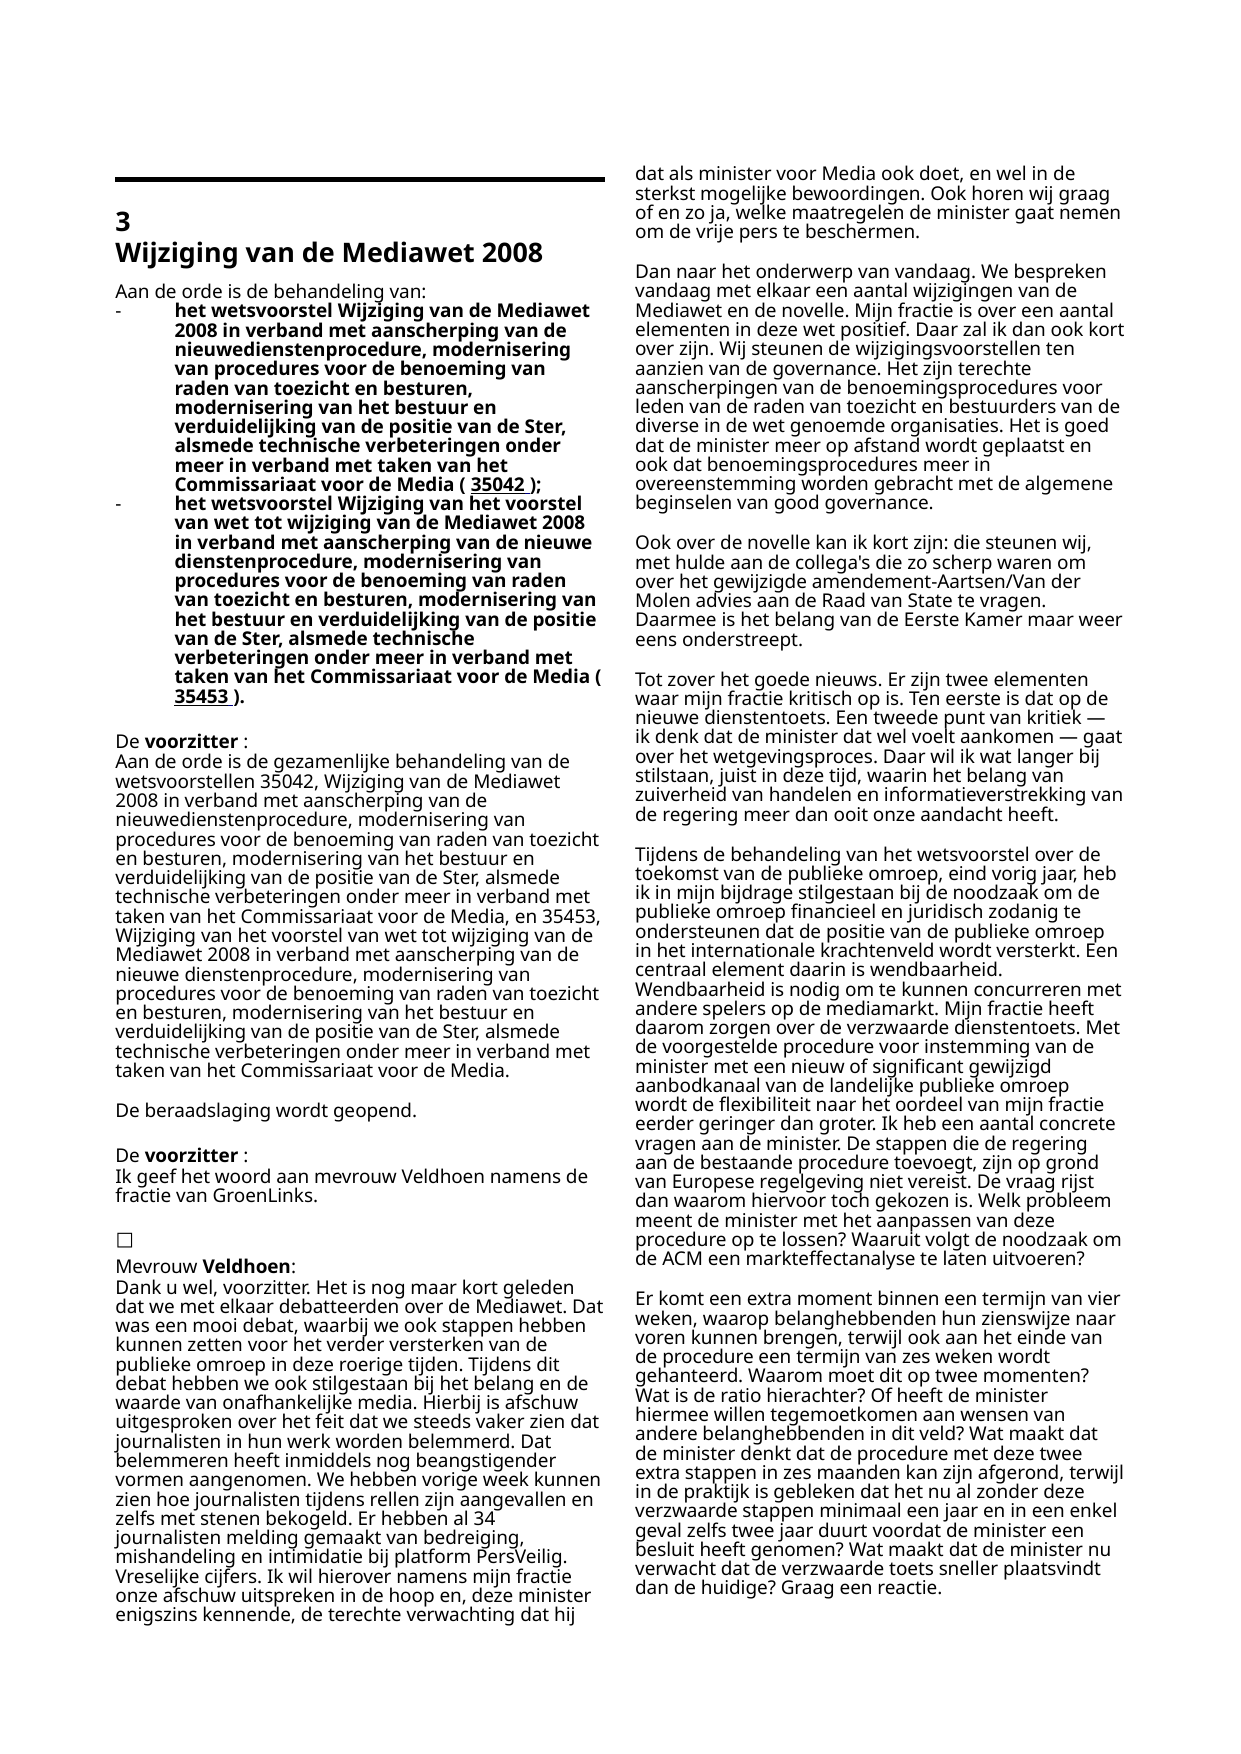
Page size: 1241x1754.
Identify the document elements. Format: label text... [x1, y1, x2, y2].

text ⬜ [115, 1227, 605, 1253]
text De voorzitter : [115, 728, 605, 753]
text Dank u wel, voorzitter. Het is nog maar kort geleden dat we met elkaar debatteerden over de Mediawet. Dat was een mooi debat, waarbij we ook stappen hebben kunnen zetten voor het verder versterken van de publieke omroep in deze roerige tijden. Tijdens dit debat hebben we ook stilgestaan bij het belang en de waarde van onafhankelijke media. Hierbij is afschuw uitgesproken over het feit dat we steeds vaker zien dat journalisten in hun werk worden belemmerd. Dat belemmeren heeft inmiddels nog beangstigender vormen aangenomen. We hebben vorige week kunnen zien hoe journalisten tijdens rellen zijn aangevallen en zelfs met stenen bekogeld. Er hebben al 34 journalisten melding gemaakt van bedreiging, mishandeling en intimidatie bij platform PersVeilig. Vreselijke cijfers. Ik wil hierover namens mijn fractie onze afschuw uitspreken in de hoop en, deze minister enigszins kennende, de terechte verwachting dat hij [115, 1279, 605, 1626]
text Tot zover het goede nieuws. Er zijn twee elementen waar mijn fractie kritisch op is. Ten eerste is dat op de nieuwe dienstentoets. Een tweede punt van kritiek — ik denk dat de minister dat wel voelt aankomen — gaat over het wetgevingsproces. Daar wil ik wat langer bij stilstaan, juist in deze tijd, waarin het belang van zuiverheid van handelen en informatieverstrekking van de regering meer dan ooit onze aandacht heeft. [635, 671, 1125, 825]
text De voorzitter : [115, 1142, 605, 1168]
list het wetsvoorstel Wijziging van de Mediawet 2008 in verband met aanscherping van de nieuwedienstenprocedure, modernisering van procedures voor de benoeming van raden van toezicht en besturen, modernisering van het bestuur en verduidelijking van de positie van de Ster, alsmede technische verbeteringen onder meer in verband met taken van het Commissariaat voor de Media ( 35042 ); [115, 302, 605, 495]
list het wetsvoorstel Wijziging van het voorstel van wet tot wijziging van de Mediawet 2008 in verband met aanscherping van de nieuwe dienstenprocedure, modernisering van procedures voor de benoeming van raden van toezicht en besturen, modernisering van het bestuur en verduidelijking van de positie van de Ster, alsmede technische verbeteringen onder meer in verband met taken van het Commissariaat voor de Media ( 35453 ). [115, 495, 605, 707]
text Wijziging van de Mediawet 2008 [115, 239, 605, 283]
text Dan naar het onderwerp van vandaag. We bespreken vandaag met elkaar een aantal wijzigingen van de Mediawet en de novelle. Mijn fractie is over een aantal elementen in deze wet positief. Daar zal ik dan ook kort over zijn. Wij steunen de wijzigingsvoorstellen ten aanzien van de governance. Het zijn terechte aanscherpingen van de benoemingsprocedures voor leden van de raden van toezicht en bestuurders van de diverse in de wet genoemde organisaties. Het is goed dat de minister meer op afstand wordt geplaatst en ook dat benoemingsprocedures meer in overeenstemming worden gebracht met de algemene beginselen van good governance. [635, 263, 1125, 514]
text Aan de orde is de behandeling van: [115, 283, 605, 302]
text Mevrouw Veldhoen: [115, 1253, 605, 1279]
text Ook over de novelle kan ik kort zijn: die steunen wij, met hulde aan de collega's die zo scherp waren om over het gewijzigde amendement-Aartsen/Van der Molen advies aan de Raad van State te vragen. Daarmee is het belang van de Eerste Kamer maar weer eens onderstreept. [635, 534, 1125, 650]
text Tijdens de behandeling van het wetsvoorstel over de toekomst van de publieke omroep, eind vorig jaar, heb ik in mijn bijdrage stilgestaan bij de noodzaak om de publieke omroep financieel en juridisch zodanig te ondersteunen dat de positie van de publieke omroep in het internationale krachtenveld wordt versterkt. Een centraal element daarin is wendbaarheid. Wendbaarheid is nodig om te kunnen concurreren met andere spelers op de mediamarkt. Mijn fractie heeft daarom zorgen over de verzwaarde dienstentoets. Met de voorgestelde procedure voor instemming van de minister met een nieuw of significant gewijzigd aanbodkanaal van de landelijke publieke omroep wordt de flexibiliteit naar het oordeel van mijn fractie eerder geringer dan groter. Ik heb een aantal concrete vragen aan de minister. De stappen die de regering aan de bestaande procedure toevoegt, zijn op grond van Europese regelgeving niet vereist. De vraag rijst dan waarom hiervoor toch gekozen is. Welk probleem meent de minister met het aanpassen van deze procedure op te lossen? Waaruit volgt de noodzaak om de ACM een markteffectanalyse te laten uitvoeren? [635, 846, 1125, 1269]
text 3 [115, 203, 605, 239]
text Er komt een extra moment binnen een termijn van vier weken, waarop belanghebbenden hun zienswijze naar voren kunnen brengen, terwijl ook aan het einde van de procedure een termijn van zes weken wordt gehanteerd. Waarom moet dit op twee momenten? Wat is de ratio hierachter? Of heeft de minister hiermee willen tegemoetkomen aan wensen van andere belanghebbenden in dit veld? Wat maakt dat de minister denkt dat de procedure met deze twee extra stappen in zes maanden kan zijn afgerond, terwijl in de praktijk is gebleken dat het nu al zonder deze verzwaarde stappen minimaal een jaar en in een enkel geval zelfs twee jaar duurt voordat de minister een besluit heeft genomen? Wat maakt dat de minister nu verwacht dat de verzwaarde toets sneller plaatsvindt dan de huidige? Graag een reactie. [635, 1290, 1125, 1599]
text De beraadslaging wordt geopend. [115, 1102, 605, 1121]
text Ik geef het woord aan mevrouw Veldhoen namens de fractie van GroenLinks. [115, 1168, 605, 1206]
text dat als minister voor Media ook doet, en wel in de sterkst mogelijke bewoordingen. Ook horen wij graag of en zo ja, welke maatregelen de minister gaat nemen om de vrije pers te beschermen. [635, 165, 1125, 242]
text Aan de orde is de gezamenlijke behandeling van de wetsvoorstellen 35042, Wijziging van de Mediawet 2008 in verband met aanscherping van de nieuwedienstenprocedure, modernisering van procedures voor de benoeming van raden van toezicht en besturen, modernisering van het bestuur en verduidelijking van de positie van de Ster, alsmede technische verbeteringen onder meer in verband met taken van het Commissariaat voor de Media, en 35453, Wijziging van het voorstel van wet tot wijziging van de Mediawet 2008 in verband met aanscherping van de nieuwe dienstenprocedure, modernisering van procedures voor de benoeming van raden van toezicht en besturen, modernisering van het bestuur en verduidelijking van de positie van de Ster, alsmede technische verbeteringen onder meer in verband met taken van het Commissariaat voor de Media. [115, 753, 605, 1081]
